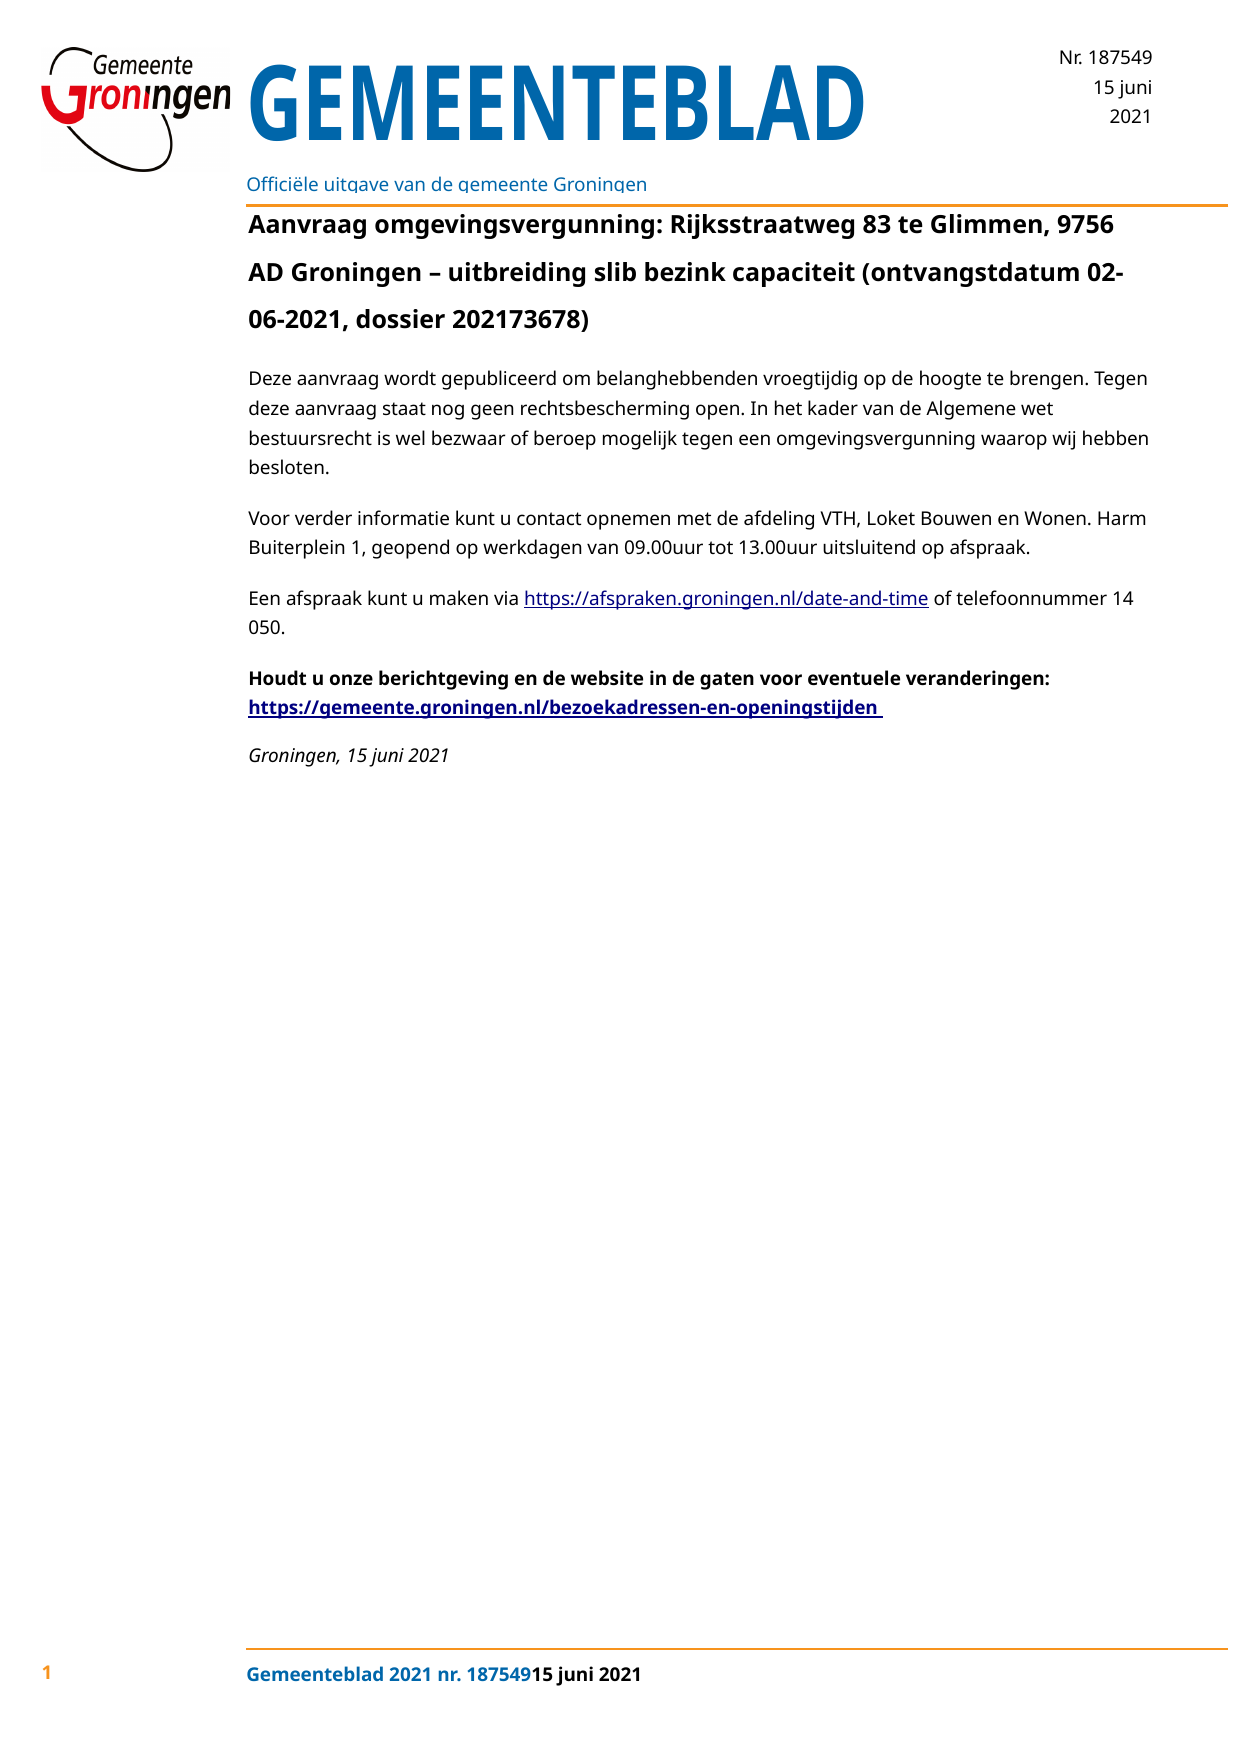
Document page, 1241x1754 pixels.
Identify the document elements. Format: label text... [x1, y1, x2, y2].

text Deze aanvraag wordt gepubliceerd om belanghebbenden vroegtijdig op de hoogte te brengen. Tegen deze aanvraag staat nog geen rechtsbescherming open. In het kader van de Algemene wet bestuursrecht is wel bezwaar of beroep mogelijk tegen een omgevingsvergunning waarop wij hebben besloten. [248, 366, 1152, 480]
picture [41, 47, 231, 172]
text Houdt u onze berichtgeving en de website in de gaten voor eventuele veranderingen: https://gemeente.groningen.nl/bezoekadressen-en-openingstijden [248, 665, 1152, 720]
text Aanvraag omgevingsvergunning: Rijksstraatweg 83 te Glimmen, 9756 AD Groningen – uitbreiding slib bezink capaciteit (ontvangstdatum 02-06-2021, dossier 202173678) [248, 207, 1152, 336]
text Een afspraak kunt u maken via https://afspraken.groningen.nl/date-and-time of telefoonnummer 14 050. [248, 585, 1152, 640]
text Groningen, 15 juni 2021 [248, 742, 1152, 768]
text Voor verder informatie kunt u contact opnemen met de afdeling VTH, Loket Bouwen en Wonen. Harm Buiterplein 1, geopend op werkdagen van 09.00uur tot 13.00uur uitsluitend op afspraak. [248, 505, 1152, 560]
